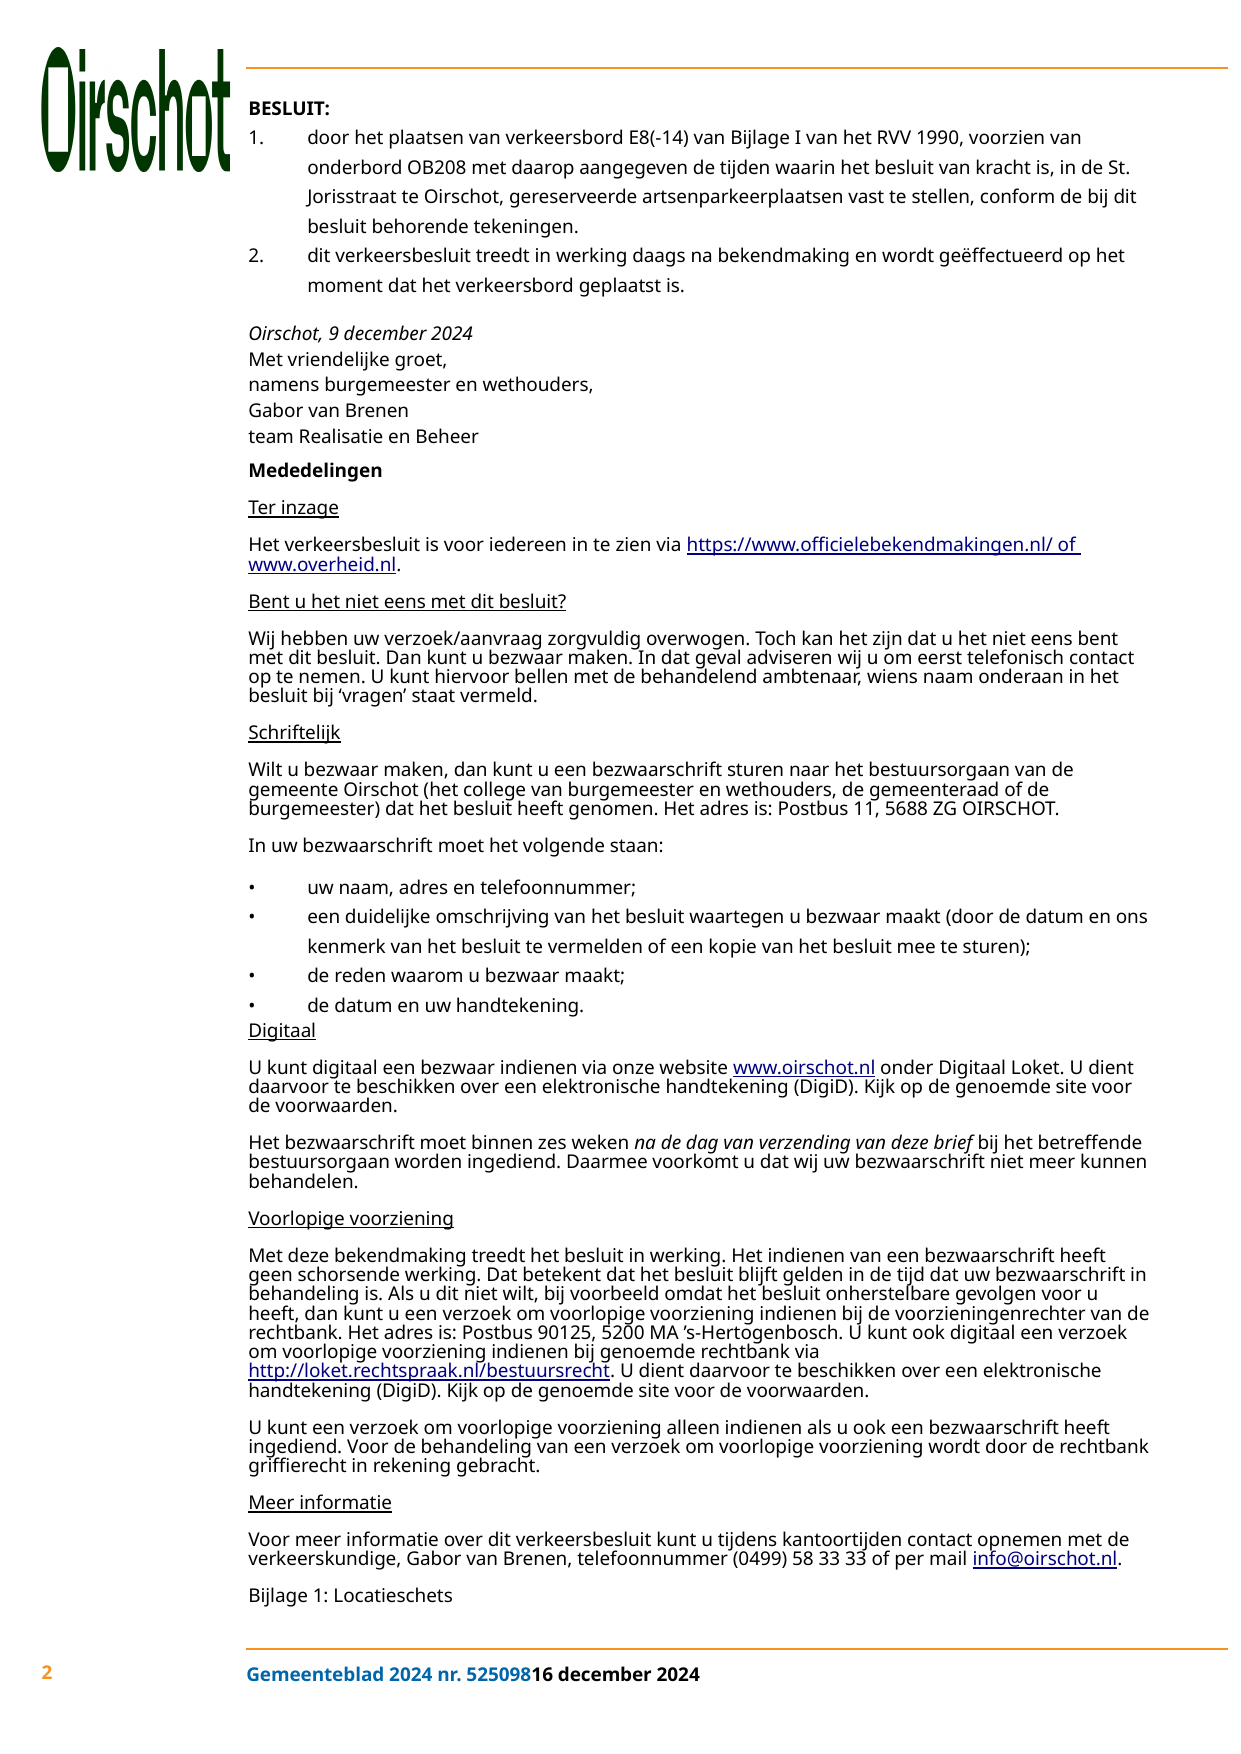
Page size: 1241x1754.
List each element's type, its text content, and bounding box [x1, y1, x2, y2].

picture [41, 47, 231, 172]
text Meer informatie [248, 1494, 1152, 1513]
list de reden waarom u bezwaar maakt; [248, 963, 1152, 988]
list door het plaatsen van verkeersbord E8(-14) van Bijlage I van het RVV 1990, voorzien van onderbord OB208 met daarop aangegeven de tijden waarin het besluit van kracht is, in de St. Jorisstraat te Oirschot, gereserveerde artsenparkeerplaatsen vast te stellen, conform de bij dit besluit behorende tekeningen. [248, 124, 1152, 239]
text Schriftelijk [248, 724, 1152, 744]
list een duidelijke omschrijving van het besluit waartegen u bezwaar maakt (door de datum en ons kenmerk van het besluit te vermelden of een kopie van het besluit mee te sturen); [248, 903, 1152, 959]
text Oirschot, 9 december 2024 [248, 320, 1152, 346]
text In uw bezwaarschrift moet het volgende staan: [248, 837, 1152, 856]
list de datum en uw handtekening. [248, 992, 1152, 1018]
text Voorlopige voorziening [248, 1210, 1152, 1229]
list dit verkeersbesluit treedt in werking daags na bekendmaking en wordt geëffectueerd op het moment dat het verkeersbord geplaatst is. [248, 243, 1152, 298]
text BESLUIT: [248, 95, 1152, 121]
text Bijlage 1: Locatieschets [248, 1587, 1152, 1607]
text Wij hebben uw verzoek/aanvraag zorgvuldig overwogen. Toch kan het zijn dat u het niet eens bent met dit besluit. Dan kunt u bezwaar maken. In dat geval adviseren wij u om eerst telefonisch contact op te nemen. U kunt hiervoor bellen met de behandelend ambtenaar, wiens naam onderaan in het besluit bij ‘vragen’ staat vermeld. [248, 629, 1152, 707]
text namens burgemeester en wethouders, [248, 372, 1152, 397]
text team Realisatie en Beheer [248, 423, 1152, 449]
text Voor meer informatie over dit verkeersbesluit kunt u tijdens kantoortijden contact opnemen met de verkeerskundige, Gabor van Brenen, telefoonnummer (0499) 58 33 33 of per mail info@oirschot.nl. [248, 1531, 1152, 1570]
text Ter inzage [248, 499, 1152, 519]
text Bent u het niet eens met dit besluit? [248, 593, 1152, 612]
text Met deze bekendmaking treedt het besluit in werking. Het indienen van een bezwaarschrift heeft geen schorsende werking. Dat betekent dat het besluit blijft gelden in de tijd dat uw bezwaarschrift in behandeling is. Als u dit niet wilt, bij voorbeeld omdat het besluit onherstelbare gevolgen voor u heeft, dan kunt u een verzoek om voorlopige voorziening indienen bij de voorzieningenrechter van de rechtbank. Het adres is: Postbus 90125, 5200 MA ’s-Hertogenbosch. U kunt ook digitaal een verzoek om voorlopige voorziening indienen bij genoemde rechtbank via http://loket.rechtspraak.nl/bestuursrecht. U dient daarvoor te beschikken over een elektronische handtekening (DigiD). Kijk op de genoemde site voor de voorwaarden. [248, 1247, 1152, 1401]
text Gabor van Brenen [248, 397, 1152, 423]
list uw naam, adres en telefoonnummer; [248, 874, 1152, 899]
text U kunt een verzoek om voorlopige voorziening alleen indienen als u ook een bezwaarschrift heeft ingediend. Voor de behandeling van een verzoek om voorlopige voorziening wordt door de rechtbank griffierecht in rekening gebracht. [248, 1419, 1152, 1476]
text Het verkeersbesluit is voor iedereen in te zien via https://www.officielebekendmakingen.nl/ of www.overheid.nl. [248, 536, 1152, 575]
text Digitaal [248, 1022, 1152, 1041]
text U kunt digitaal een bezwaar indienen via onze website www.oirschot.nl onder Digitaal Loket. U dient daarvoor te beschikken over een elektronische handtekening (DigiD). Kijk op de genoemde site voor de voorwaarden. [248, 1059, 1152, 1117]
text Mededelingen [248, 462, 1152, 482]
text Wilt u bezwaar maken, dan kunt u een bezwaarschrift sturen naar het bestuursorgaan van de gemeente Oirschot (het college van burgemeester en wethouders, de gemeenteraad of de burgemeester) dat het besluit heeft genomen. Het adres is: Postbus 11, 5688 ZG OIRSCHOT. [248, 761, 1152, 819]
text Met vriendelijke groet, [248, 346, 1152, 372]
text Het bezwaarschrift moet binnen zes weken na de dag van verzending van deze brief bij het betreffende bestuursorgaan worden ingediend. Daarmee voorkomt u dat wij uw bezwaarschrift niet meer kunnen behandelen. [248, 1134, 1152, 1192]
